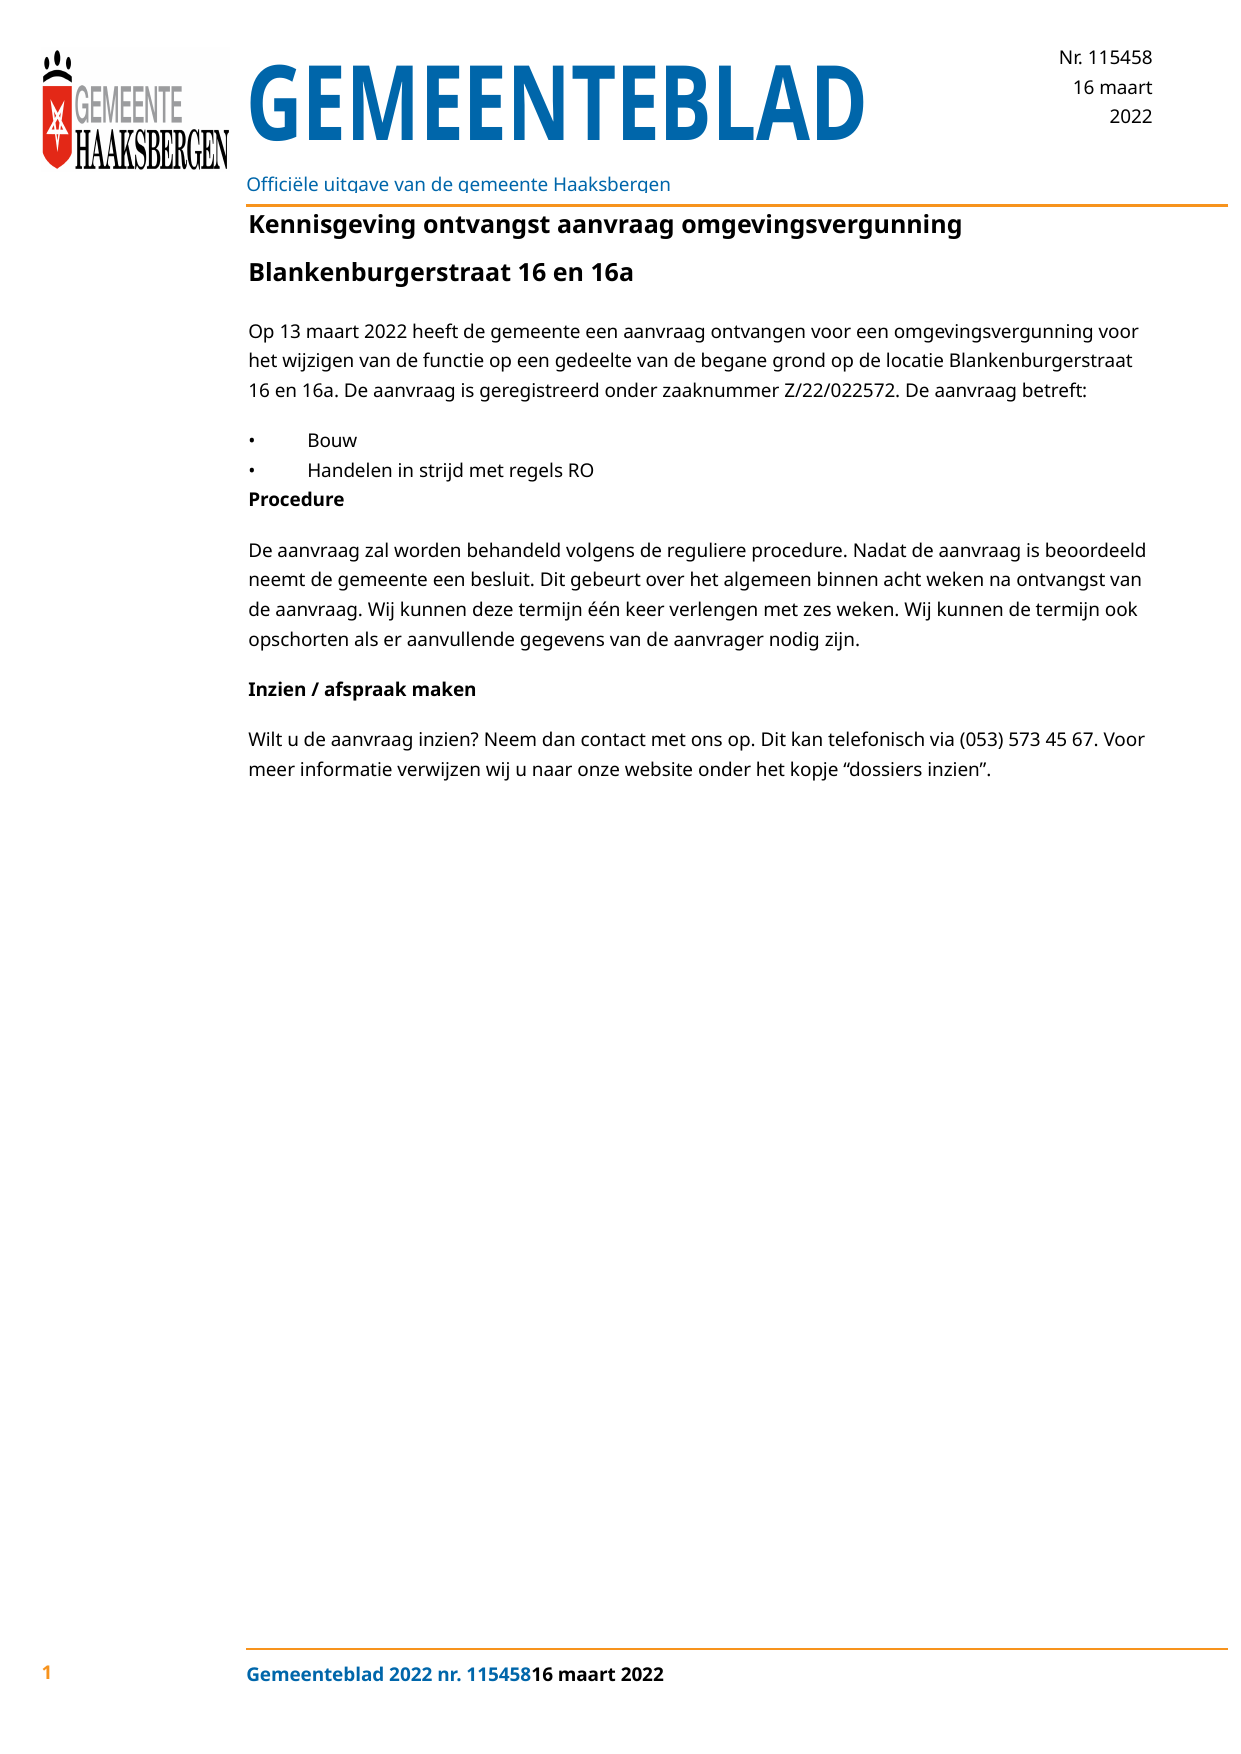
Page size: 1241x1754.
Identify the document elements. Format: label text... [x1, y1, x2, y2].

list Bouw [248, 427, 1152, 453]
text Procedure [248, 487, 1152, 512]
text Kennisgeving ontvangst aanvraag omgevingsvergunning Blankenburgerstraat 16 en 16a [248, 207, 1152, 288]
text Wilt u de aanvraag inzien? Neem dan contact met ons op. Dit kan telefonisch via (053) 573 45 67. Voor meer informatie verwijzen wij u naar onze website onder het kopje “dossiers inzien”. [248, 727, 1152, 782]
text Inzien / afspraak maken [248, 676, 1152, 702]
text Op 13 maart 2022 heeft de gemeente een aanvraag ontvangen voor een omgevingsvergunning voor het wijzigen van de functie op een gedeelte van de begane grond op de locatie Blankenburgerstraat 16 en 16a. De aanvraag is geregistreerd onder zaaknummer Z/22/022572. De aanvraag betreft: [248, 318, 1152, 403]
list Handelen in strijd met regels RO [248, 457, 1152, 483]
text De aanvraag zal worden behandeld volgens de reguliere procedure. Nadat de aanvraag is beoordeeld neemt de gemeente een besluit. Dit gebeurt over het algemeen binnen acht weken na ontvangst van de aanvraag. Wij kunnen deze termijn één keer verlengen met zes weken. Wij kunnen de termijn ook opschorten als er aanvullende gegevens van de aanvrager nodig zijn. [248, 537, 1152, 652]
picture [41, 47, 231, 172]
